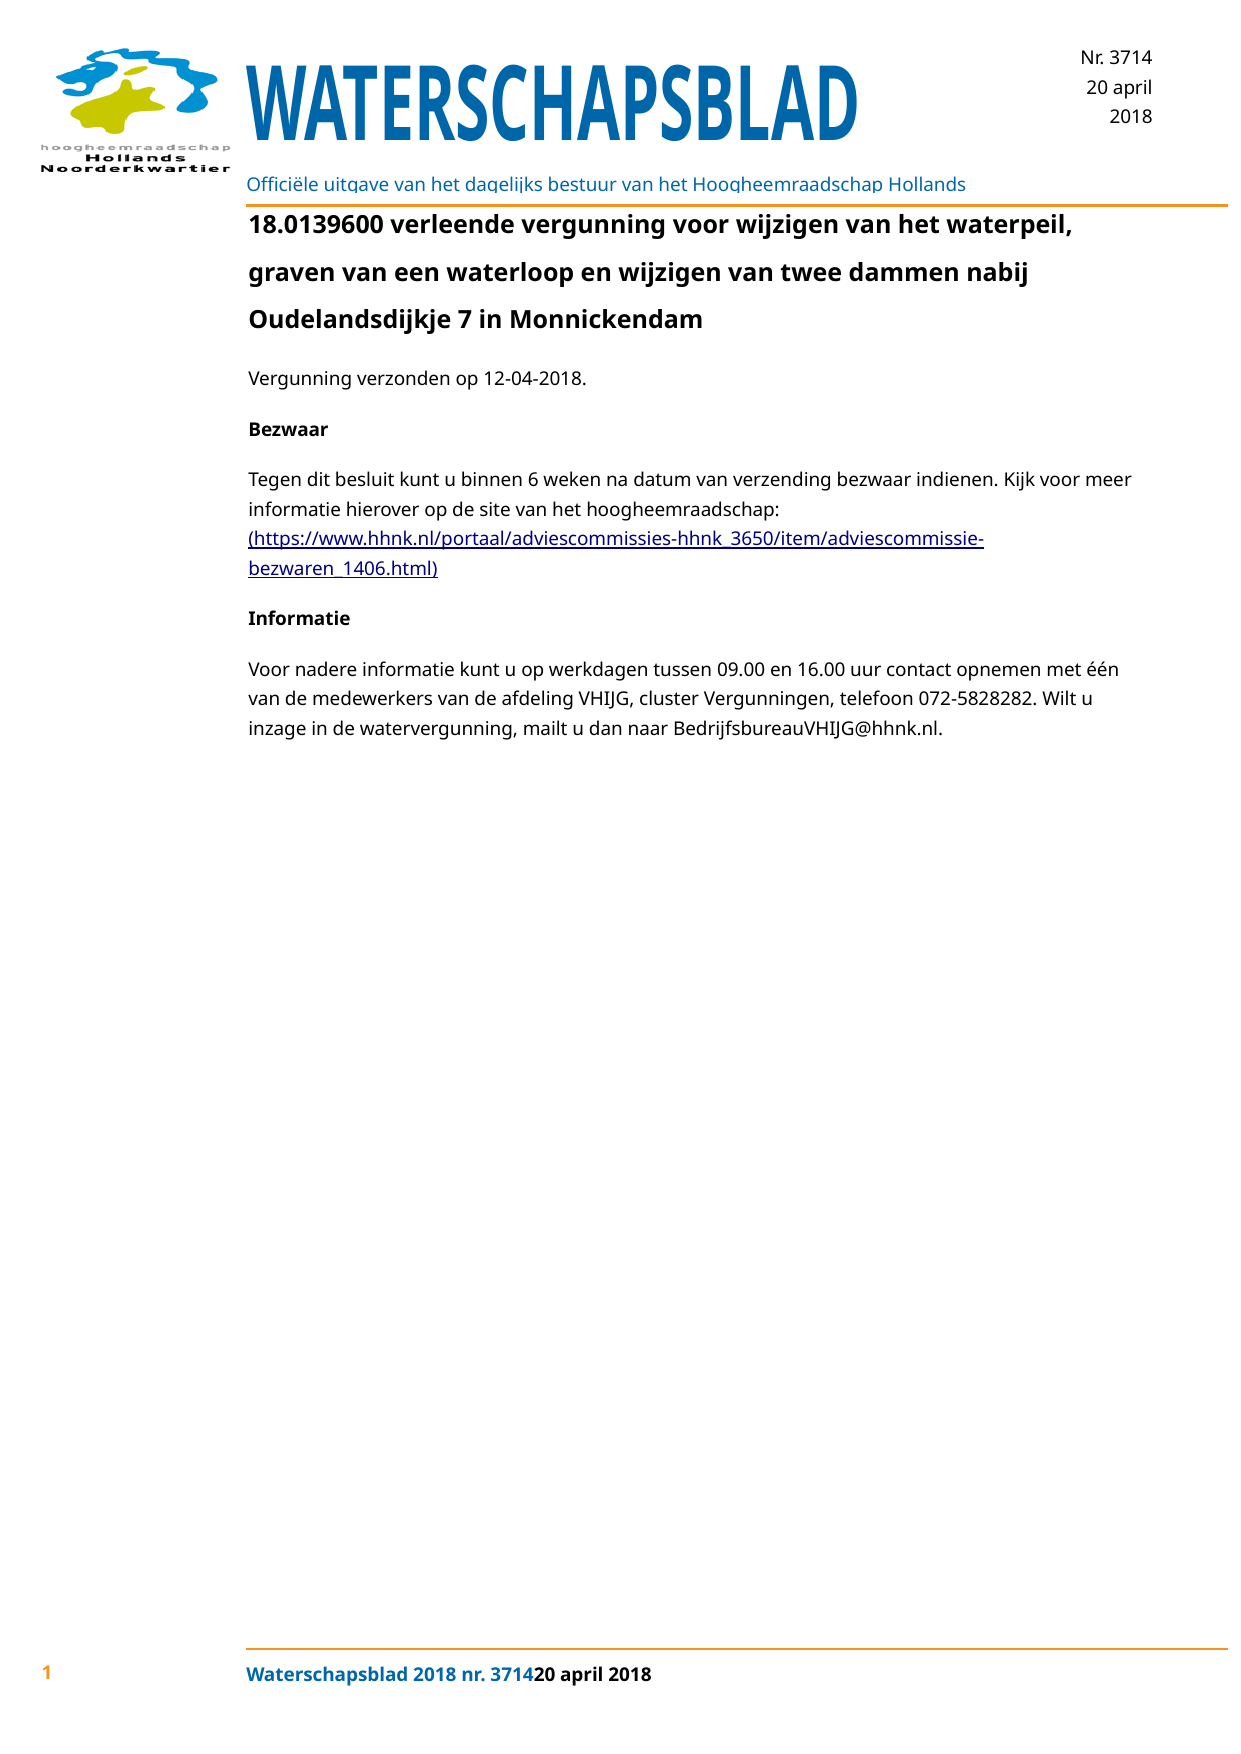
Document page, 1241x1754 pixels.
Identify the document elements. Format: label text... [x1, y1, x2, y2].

text Vergunning verzonden op 12-04-2018. [248, 366, 1152, 391]
text 18.0139600 verleende vergunning voor wijzigen van het waterpeil, graven van een waterloop en wijzigen van twee dammen nabij Oudelandsdijkje 7 in Monnickendam [248, 207, 1152, 336]
picture [41, 47, 231, 172]
text Bezwaar [248, 416, 1152, 442]
text Informatie [248, 606, 1152, 631]
text Voor nadere informatie kunt u op werkdagen tussen 09.00 en 16.00 uur contact opnemen met één van de medewerkers van de afdeling VHIJG, cluster Vergunningen, telefoon 072-5828282. Wilt u inzage in de watervergunning, mailt u dan naar BedrijfsbureauVHIJG@hhnk.nl. [248, 656, 1152, 741]
text Tegen dit besluit kunt u binnen 6 weken na datum van verzending bezwaar indienen. Kijk voor meer informatie hierover op de site van het hoogheemraadschap: (https://www.hhnk.nl/portaal/adviescommissies-hhnk_3650/item/adviescommissie-bezwaren_1406.html) [248, 466, 1152, 581]
